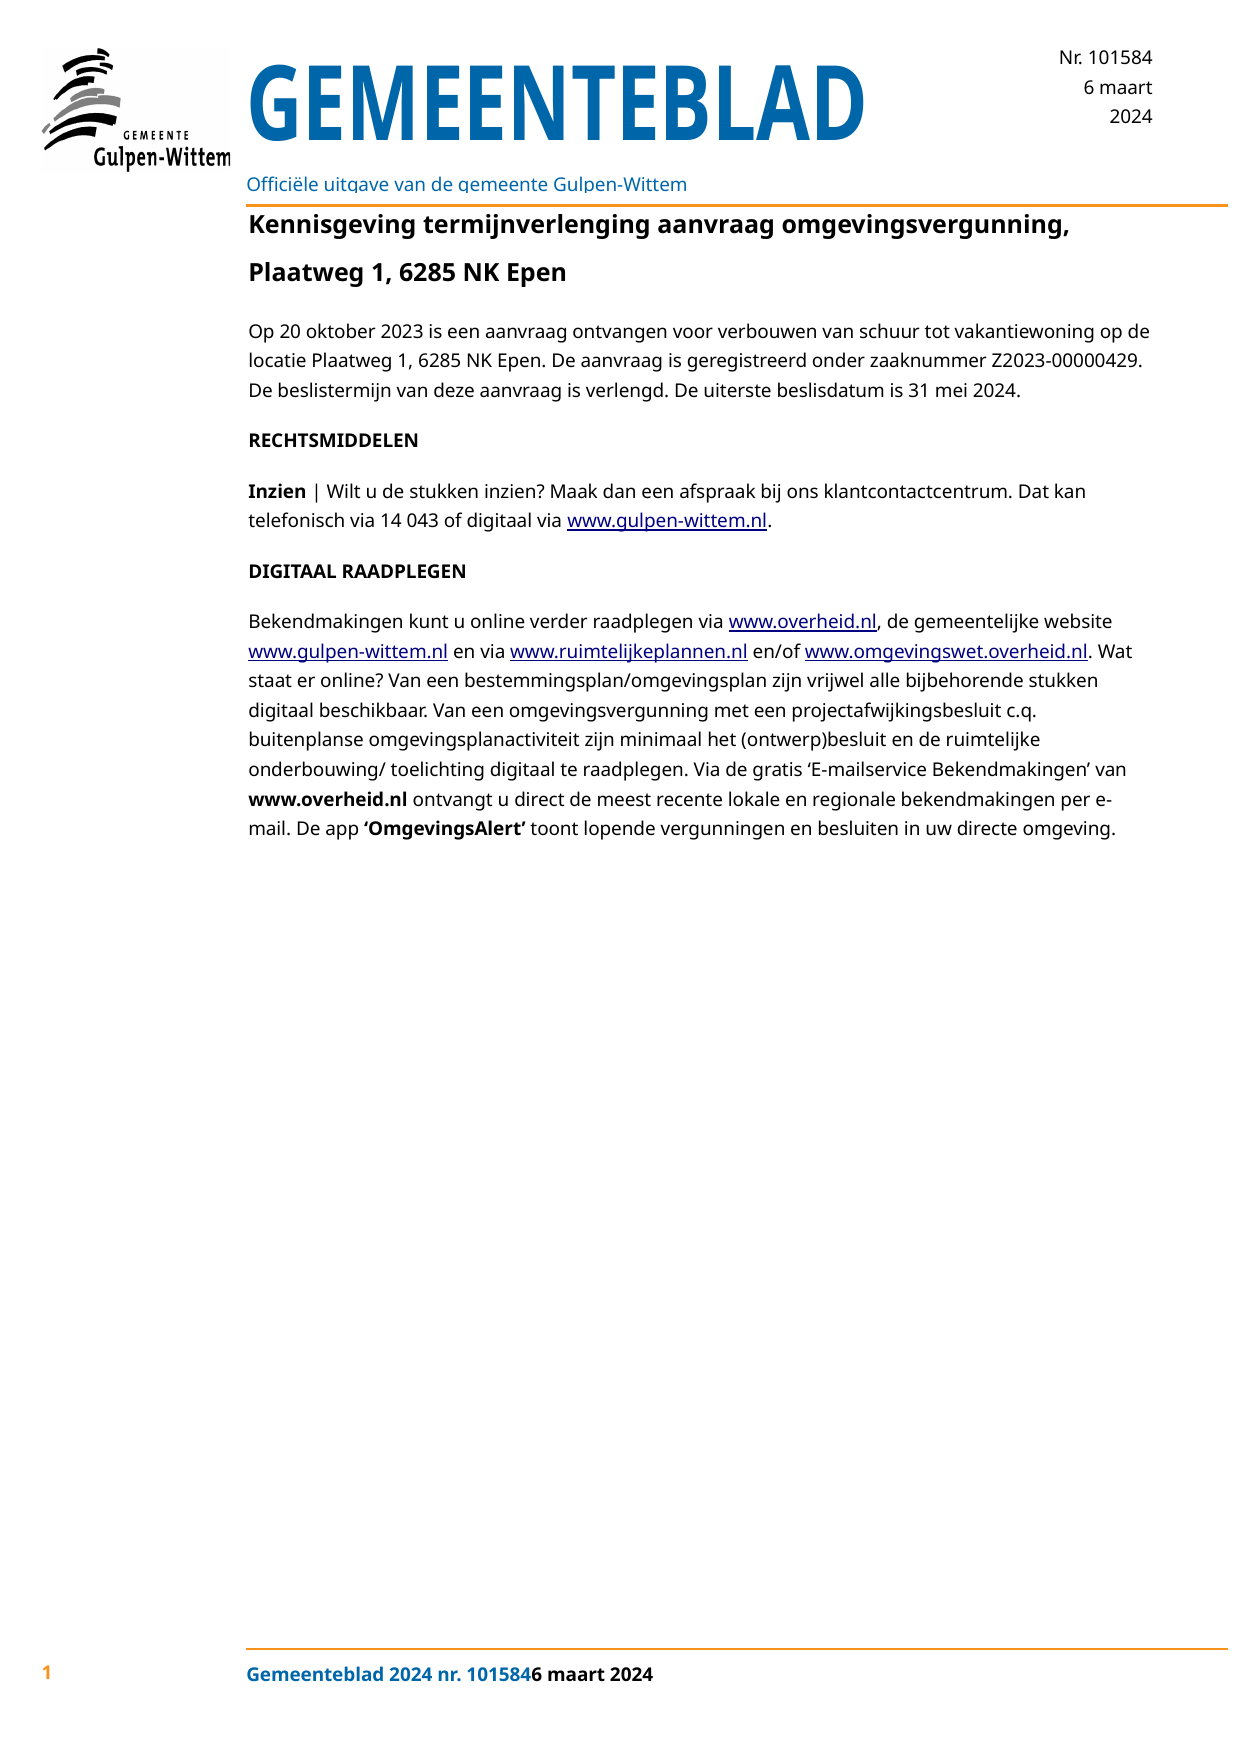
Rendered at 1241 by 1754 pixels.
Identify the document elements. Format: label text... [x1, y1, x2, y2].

text Inzien | Wilt u de stukken inzien? Maak dan een afspraak bij ons klantcontactcentrum. Dat kan telefonisch via 14 043 of digitaal via www.gulpen-wittem.nl. [248, 478, 1152, 533]
text Kennisgeving termijnverlenging aanvraag omgevingsvergunning, Plaatweg 1, 6285 NK Epen [248, 207, 1152, 288]
text Op 20 oktober 2023 is een aanvraag ontvangen voor verbouwen van schuur tot vakantiewoning op de locatie Plaatweg 1, 6285 NK Epen. De aanvraag is geregistreerd onder zaaknummer Z2023-00000429. De beslistermijn van deze aanvraag is verlengd. De uiterste beslisdatum is 31 mei 2024. [248, 318, 1152, 403]
text DIGITAAL RAADPLEGEN [248, 558, 1152, 584]
text Bekendmakingen kunt u online verder raadplegen via www.overheid.nl, de gemeentelijke website www.gulpen-wittem.nl en via www.ruimtelijkeplannen.nl en/of www.omgevingswet.overheid.nl. Wat staat er online? Van een bestemmingsplan/omgevingsplan zijn vrijwel alle bijbehorende stukken digitaal beschikbaar. Van een omgevingsvergunning met een projectafwijkingsbesluit c.q. buitenplanse omgevingsplanactiviteit zijn minimaal het (ontwerp)besluit en de ruimtelijke onderbouwing/ toelichting digitaal te raadplegen. Via de gratis ‘E-mailservice Bekendmakingen’ van www.overheid.nl ontvangt u direct de meest recente lokale en regionale bekendmakingen per e-mail. De app ‘OmgevingsAlert’ toont lopende vergunningen en besluiten in uw directe omgeving. [248, 608, 1152, 841]
picture [41, 47, 231, 172]
text RECHTSMIDDELEN [248, 427, 1152, 453]
